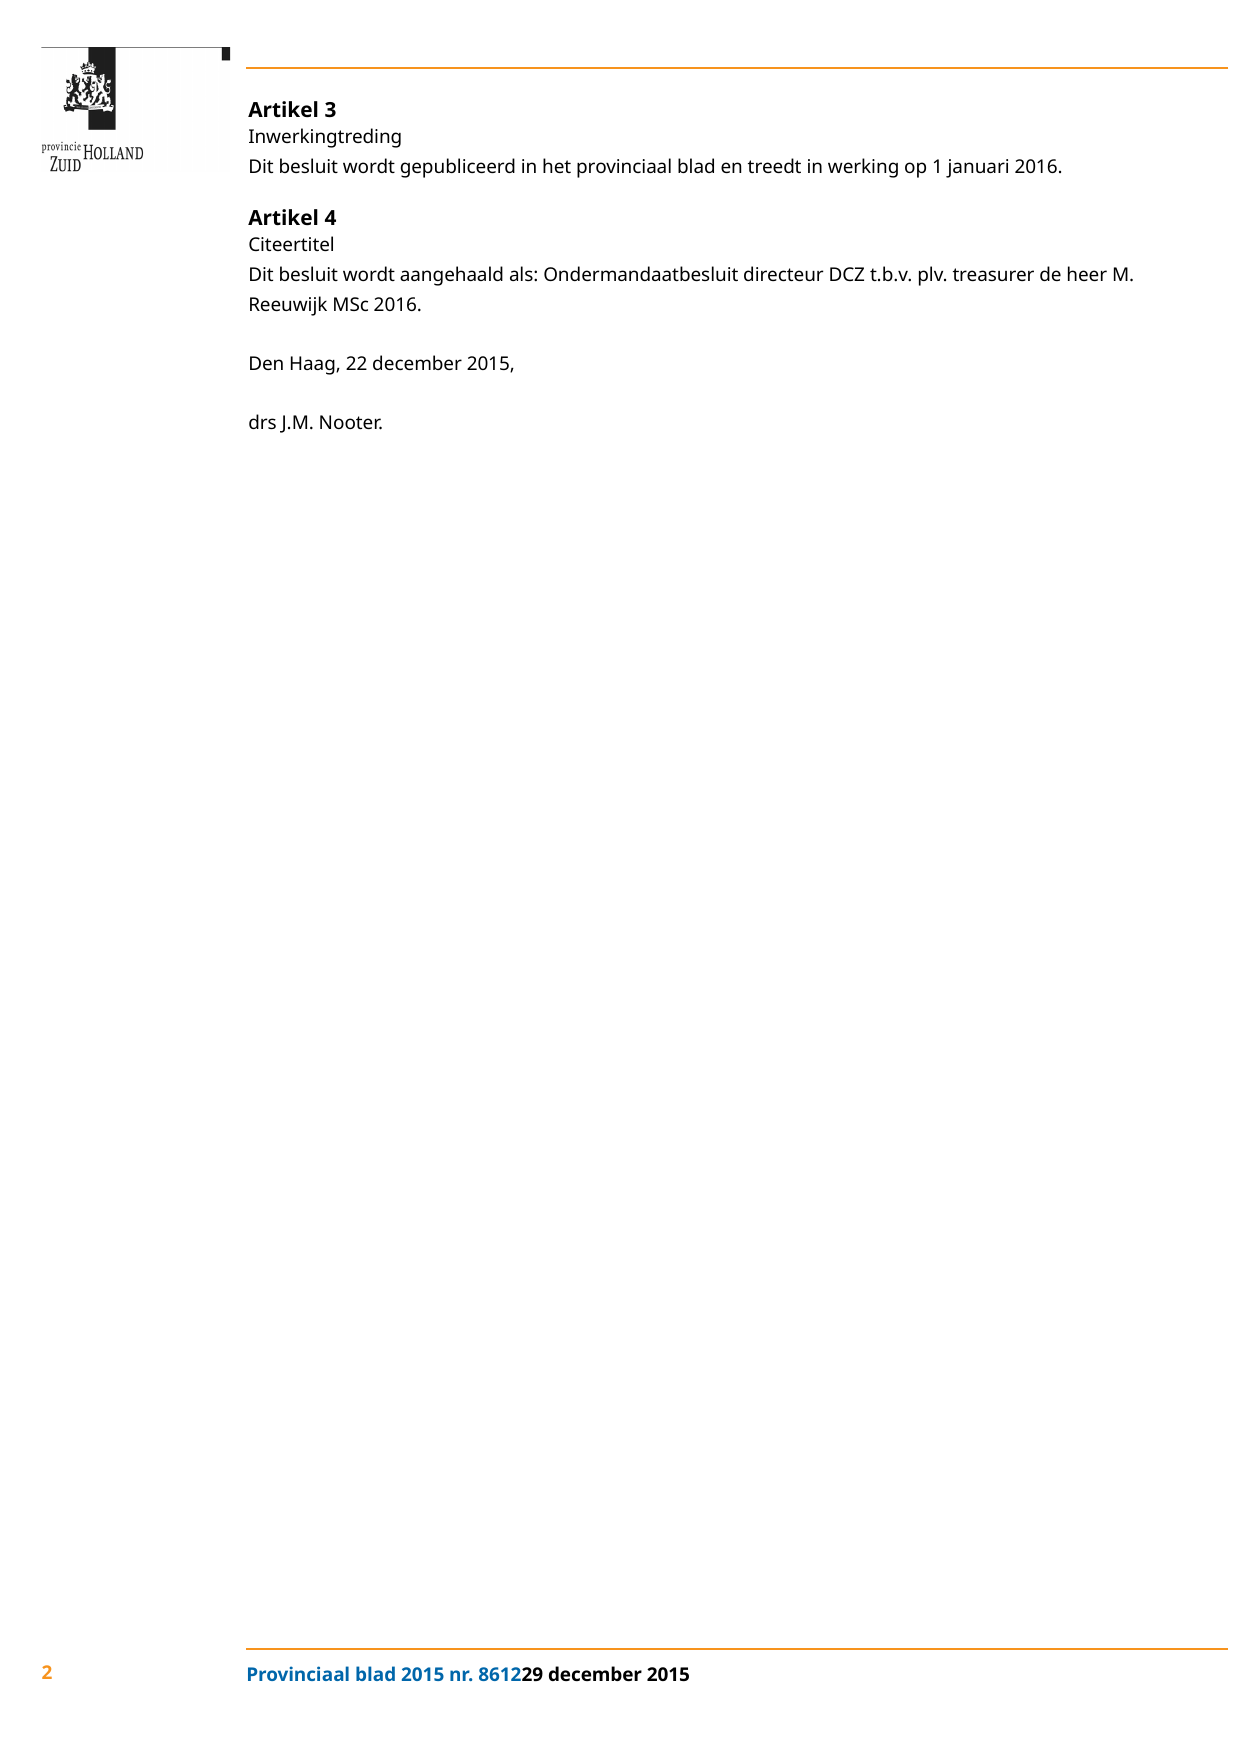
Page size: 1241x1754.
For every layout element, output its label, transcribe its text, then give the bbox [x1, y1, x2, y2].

text Den Haag, 22 december 2015, [248, 350, 1152, 376]
text Dit besluit wordt aangehaald als: Ondermandaatbesluit directeur DCZ t.b.v. plv. treasurer de heer M. Reeuwijk MSc 2016. [248, 261, 1152, 317]
text Artikel 4 [248, 203, 1152, 232]
text Inwerkingtreding [248, 123, 1152, 149]
picture [41, 47, 231, 172]
text Dit besluit wordt gepubliceerd in het provinciaal blad en treedt in werking op 1 januari 2016. [248, 153, 1152, 178]
text drs J.M. Nooter. [248, 409, 1152, 435]
text Artikel 3 [248, 95, 1152, 123]
text Citeertitel [248, 232, 1152, 257]
